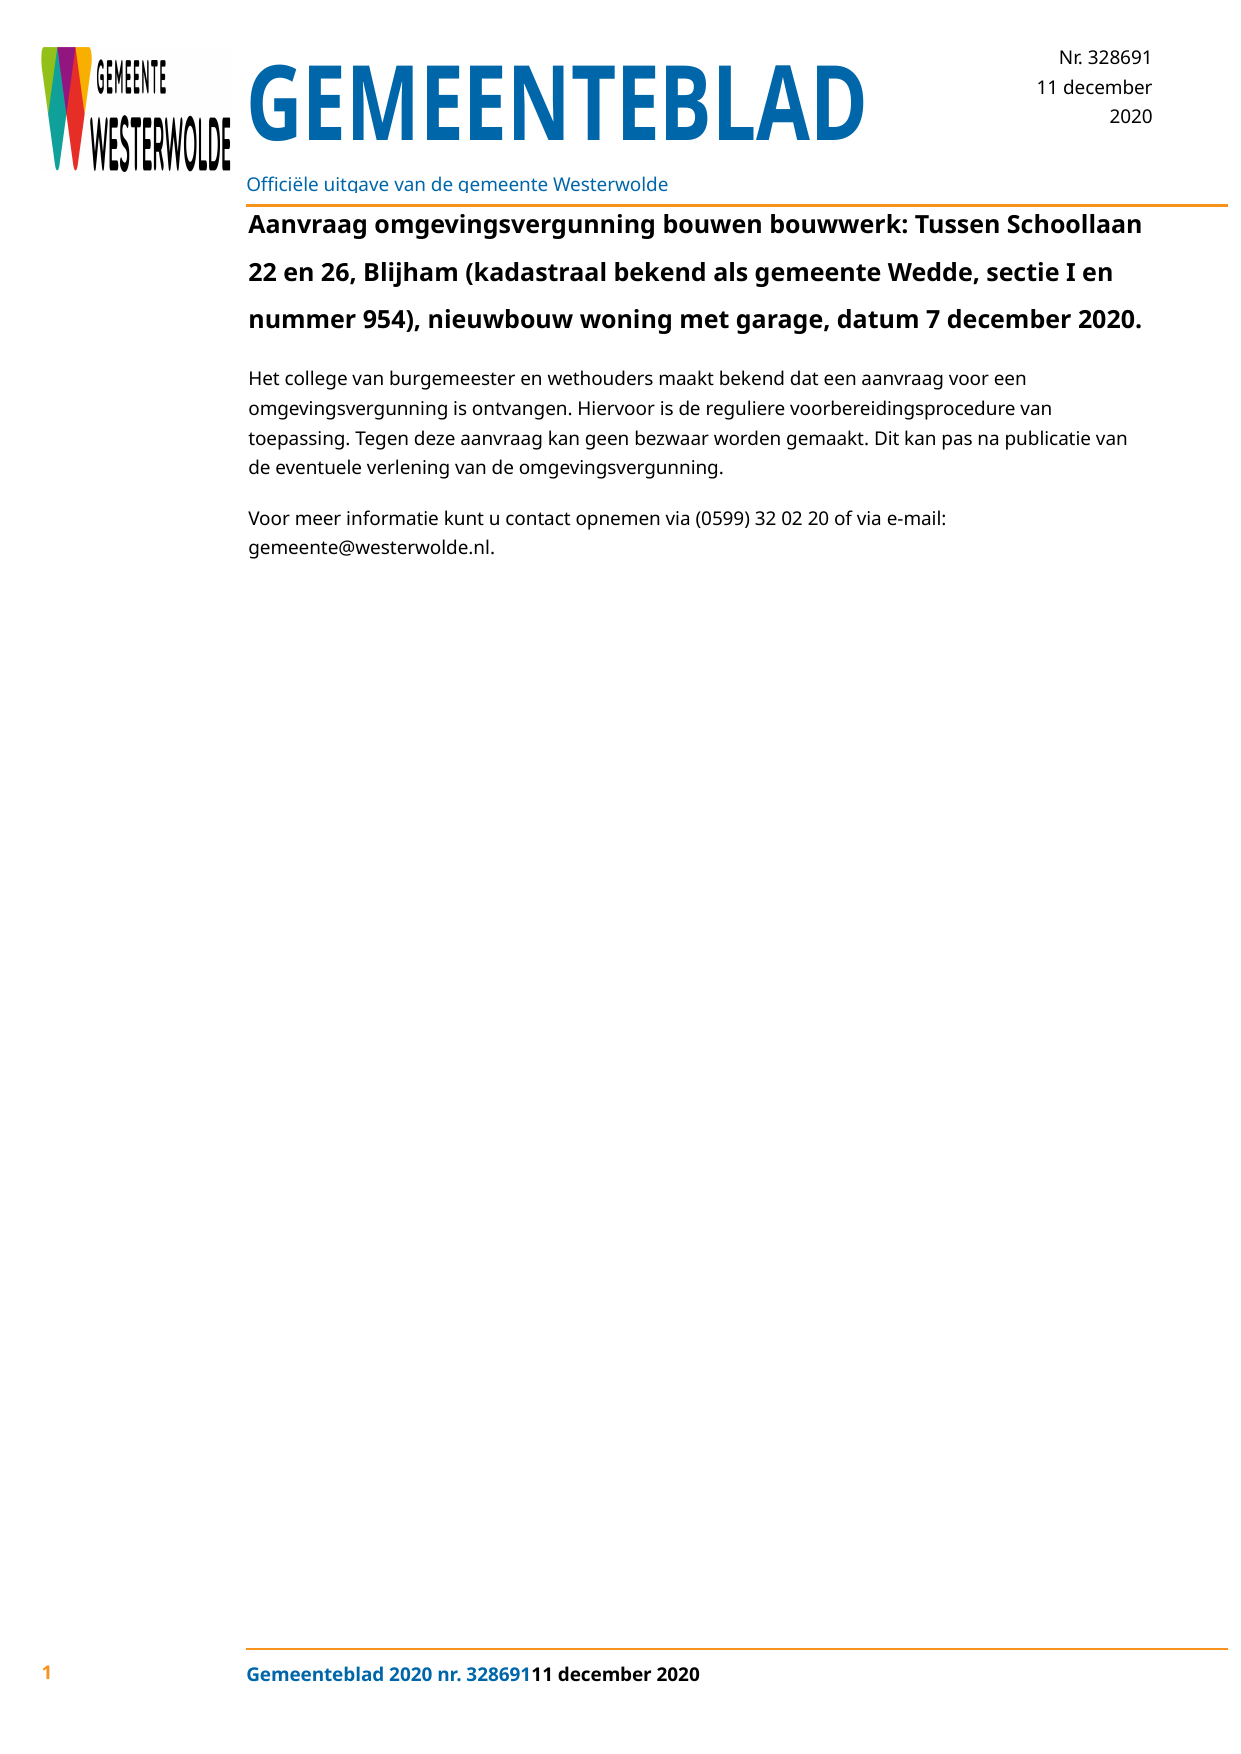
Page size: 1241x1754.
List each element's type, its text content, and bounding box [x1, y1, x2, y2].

picture [41, 47, 231, 172]
text Aanvraag omgevingsvergunning bouwen bouwwerk: Tussen Schoollaan 22 en 26, Blijham (kadastraal bekend als gemeente Wedde, sectie I en nummer 954), nieuwbouw woning met garage, datum 7 december 2020. [248, 207, 1152, 336]
text Het college van burgemeester en wethouders maakt bekend dat een aanvraag voor een omgevingsvergunning is ontvangen. Hiervoor is de reguliere voorbereidingsprocedure van toepassing. Tegen deze aanvraag kan geen bezwaar worden gemaakt. Dit kan pas na publicatie van de eventuele verlening van de omgevingsvergunning. [248, 366, 1152, 480]
text Voor meer informatie kunt u contact opnemen via (0599) 32 02 20 of via e-mail: gemeente@westerwolde.nl. [248, 505, 1152, 560]
